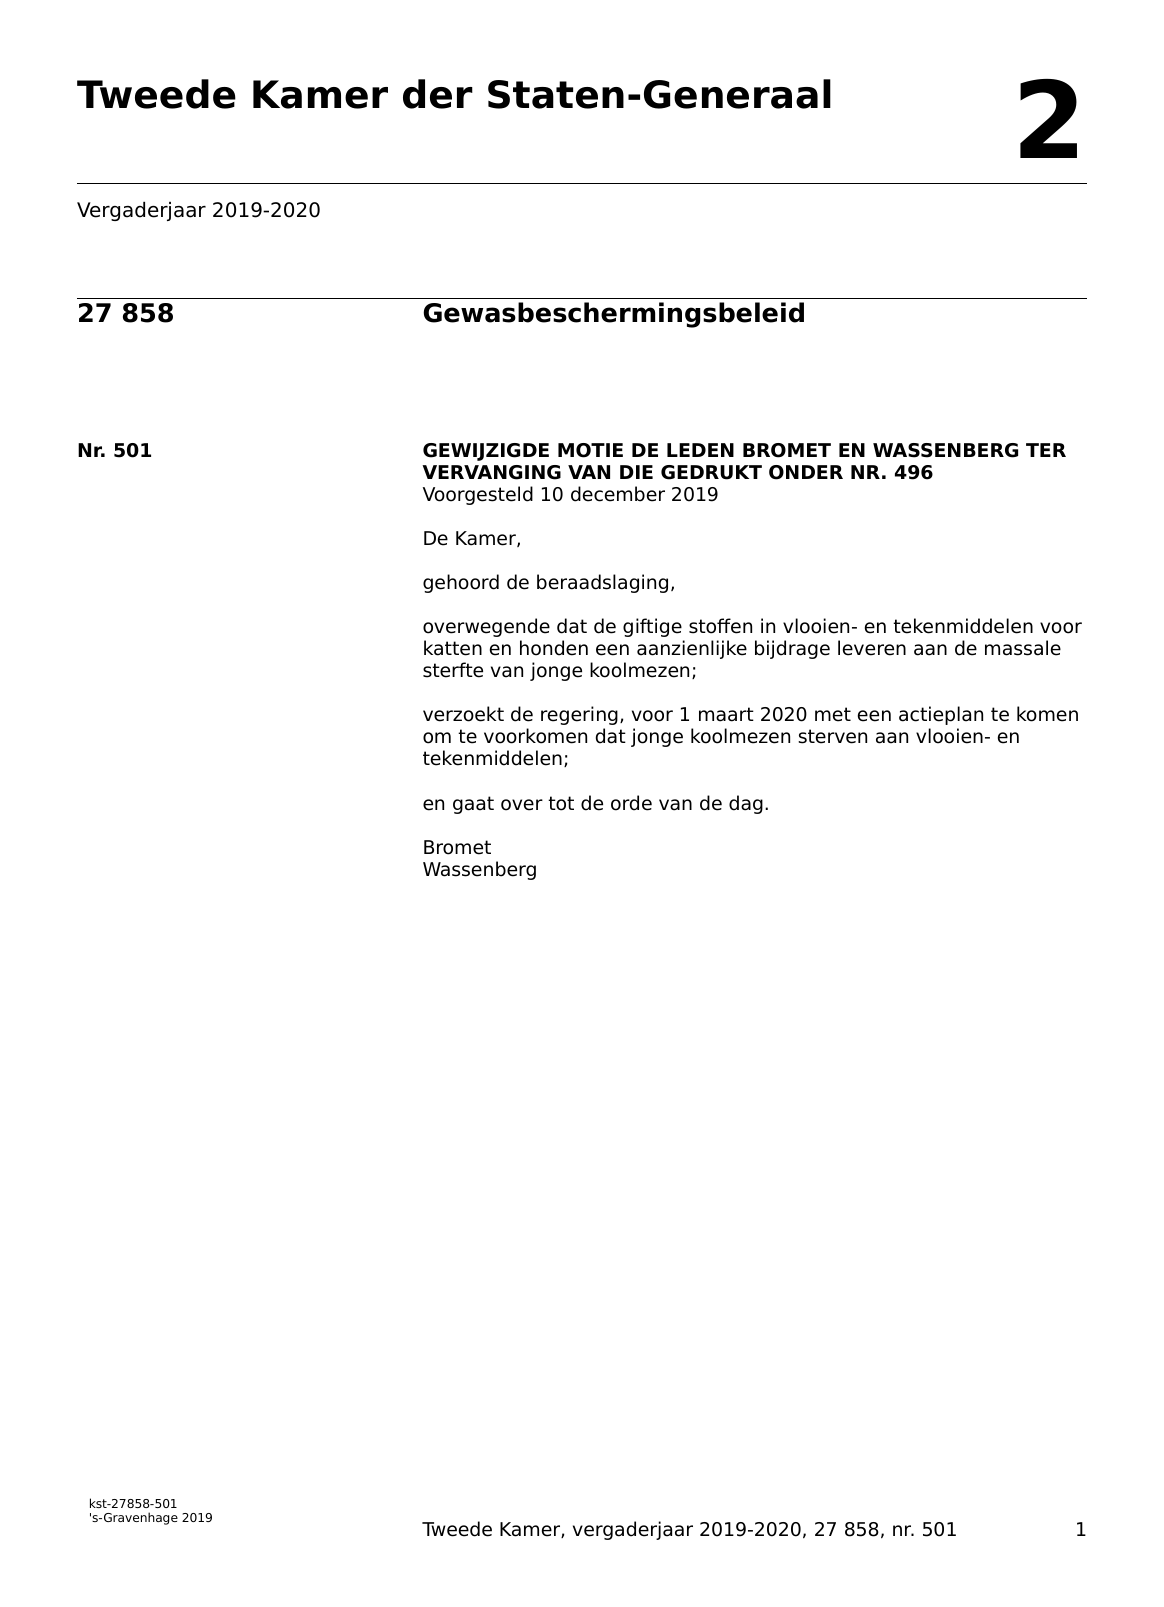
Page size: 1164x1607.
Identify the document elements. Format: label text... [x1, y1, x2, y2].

text en gaat over tot de orde van de dag. [422, 792, 1087, 814]
table_header 2 [886, 59, 1087, 183]
text gehoord de beraadslaging, [422, 572, 1087, 594]
table_header Tweede Kamer der Staten-Generaal [77, 59, 886, 183]
text verzoekt de regering, voor 1 maart 2020 met een actieplan te komen om te voorkomen dat jonge koolmezen sterven aan vlooien- en tekenmiddelen; [422, 704, 1087, 770]
table_cell Vergaderjaar 2019-2020 [77, 184, 1087, 298]
text De Kamer, [422, 528, 1087, 550]
text Wassenberg [422, 858, 1087, 881]
text Bromet [422, 837, 1087, 858]
text Voorgesteld 10 december 2019 [422, 484, 1087, 506]
subtitle 27 858 Gewasbeschermingsbeleid [77, 299, 1087, 329]
text kst-27858-501 [88, 1497, 323, 1511]
text overwegende dat de giftige stoffen in vlooien- en tekenmiddelen voor katten en honden een aanzienlijke bijdrage leveren aan de massale sterfte van jonge koolmezen; [422, 616, 1087, 682]
subtitle Nr. 501 GEWIJZIGDE MOTIE DE LEDEN BROMET EN WASSENBERG TER VERVANGING VAN DIE GEDRUKT ONDER NR. 496 [77, 440, 1087, 484]
text 's-Gravenhage 2019 [88, 1511, 323, 1525]
